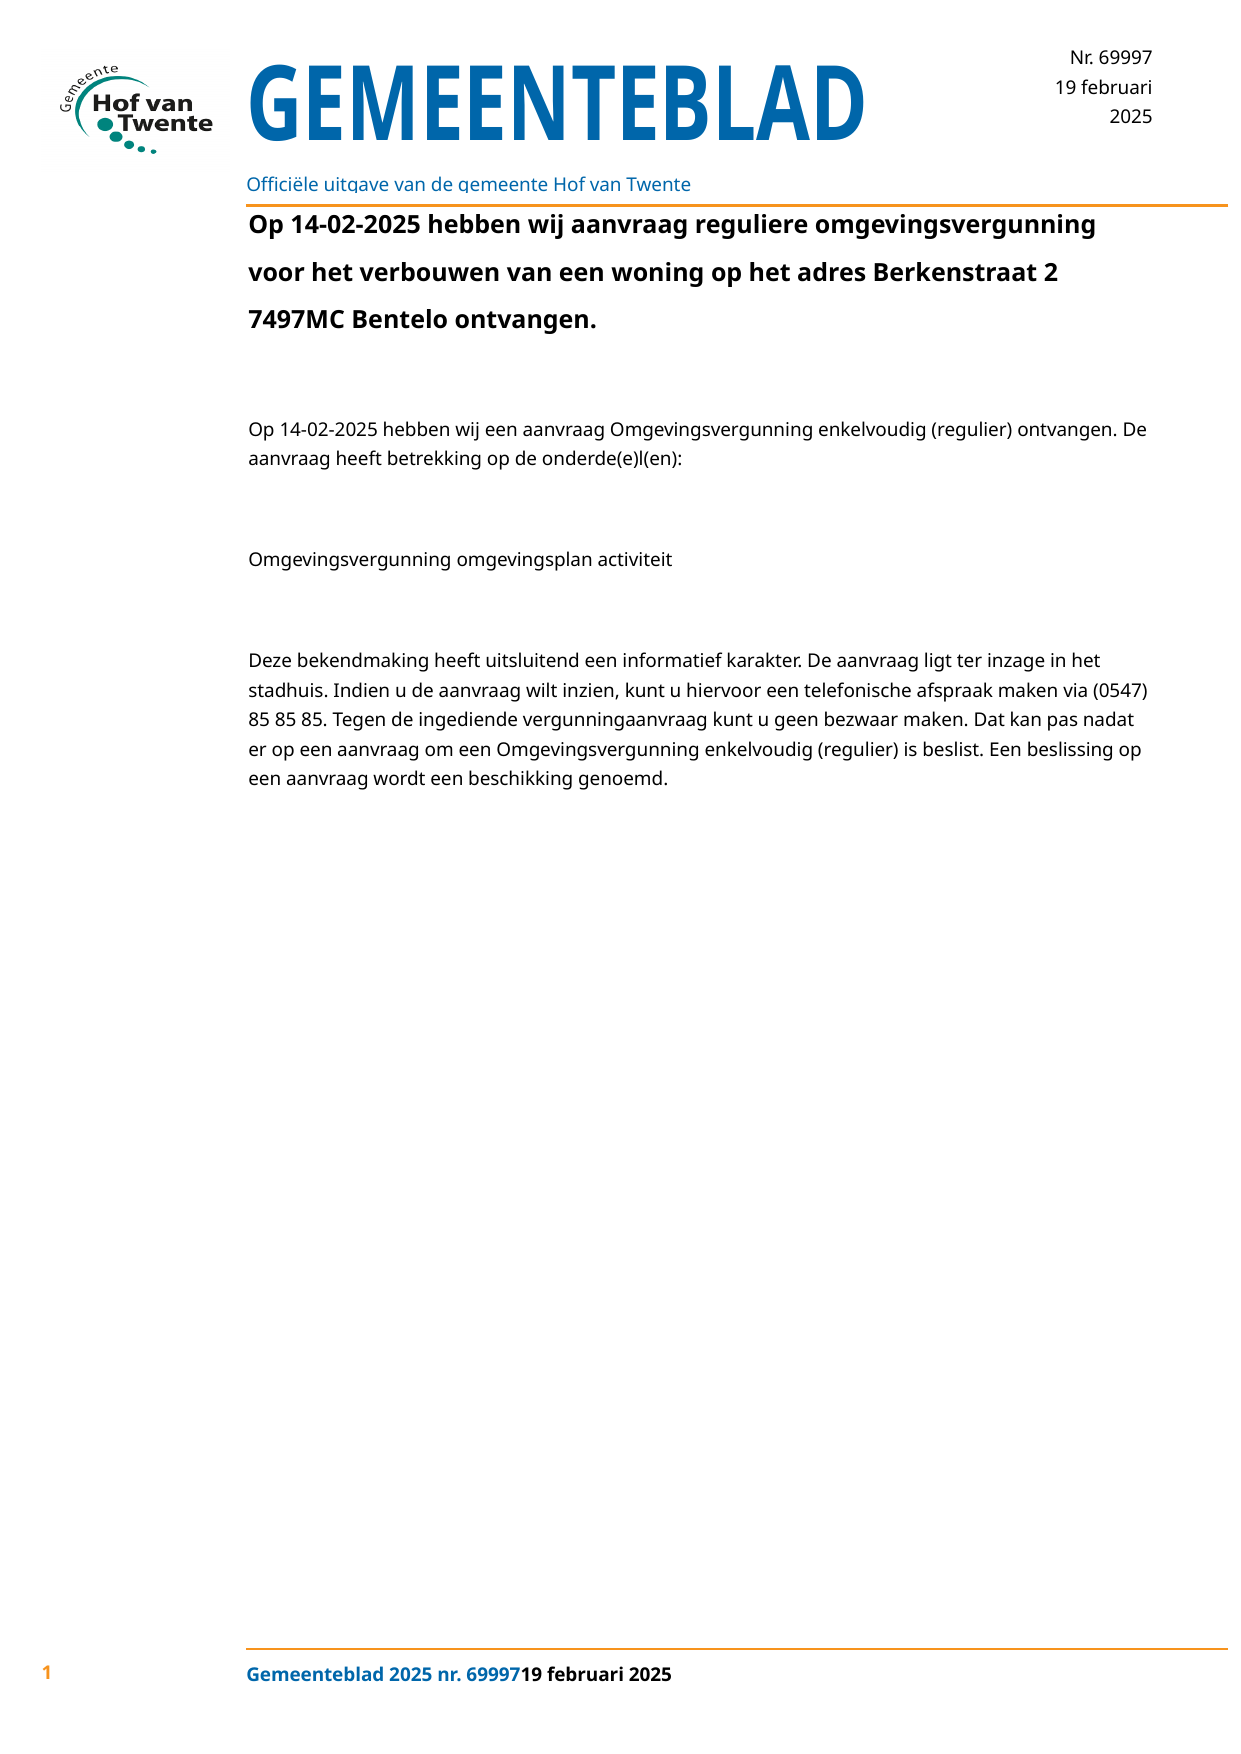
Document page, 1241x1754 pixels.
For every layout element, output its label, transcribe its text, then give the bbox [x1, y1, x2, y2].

text Deze bekendmaking heeft uitsluitend een informatief karakter. De aanvraag ligt ter inzage in het stadhuis. Indien u de aanvraag wilt inzien, kunt u hiervoor een telefonische afspraak maken via (0547) 85 85 85. Tegen de ingediende vergunningaanvraag kunt u geen bezwaar maken. Dat kan pas nadat er op een aanvraag om een Omgevingsvergunning enkelvoudig (regulier) is beslist. Een beslissing op een aanvraag wordt een beschikking genoemd. [248, 647, 1152, 791]
picture [41, 47, 231, 172]
text Omgevingsvergunning omgevingsplan activiteit [248, 546, 1152, 572]
text Op 14-02-2025 hebben wij aanvraag reguliere omgevingsvergunning voor het verbouwen van een woning op het adres Berkenstraat 2 7497MC Bentelo ontvangen. [248, 207, 1152, 336]
text Op 14-02-2025 hebben wij een aanvraag Omgevingsvergunning enkelvoudig (regulier) ontvangen. De aanvraag heeft betrekking op de onderde(e)l(en): [248, 416, 1152, 471]
